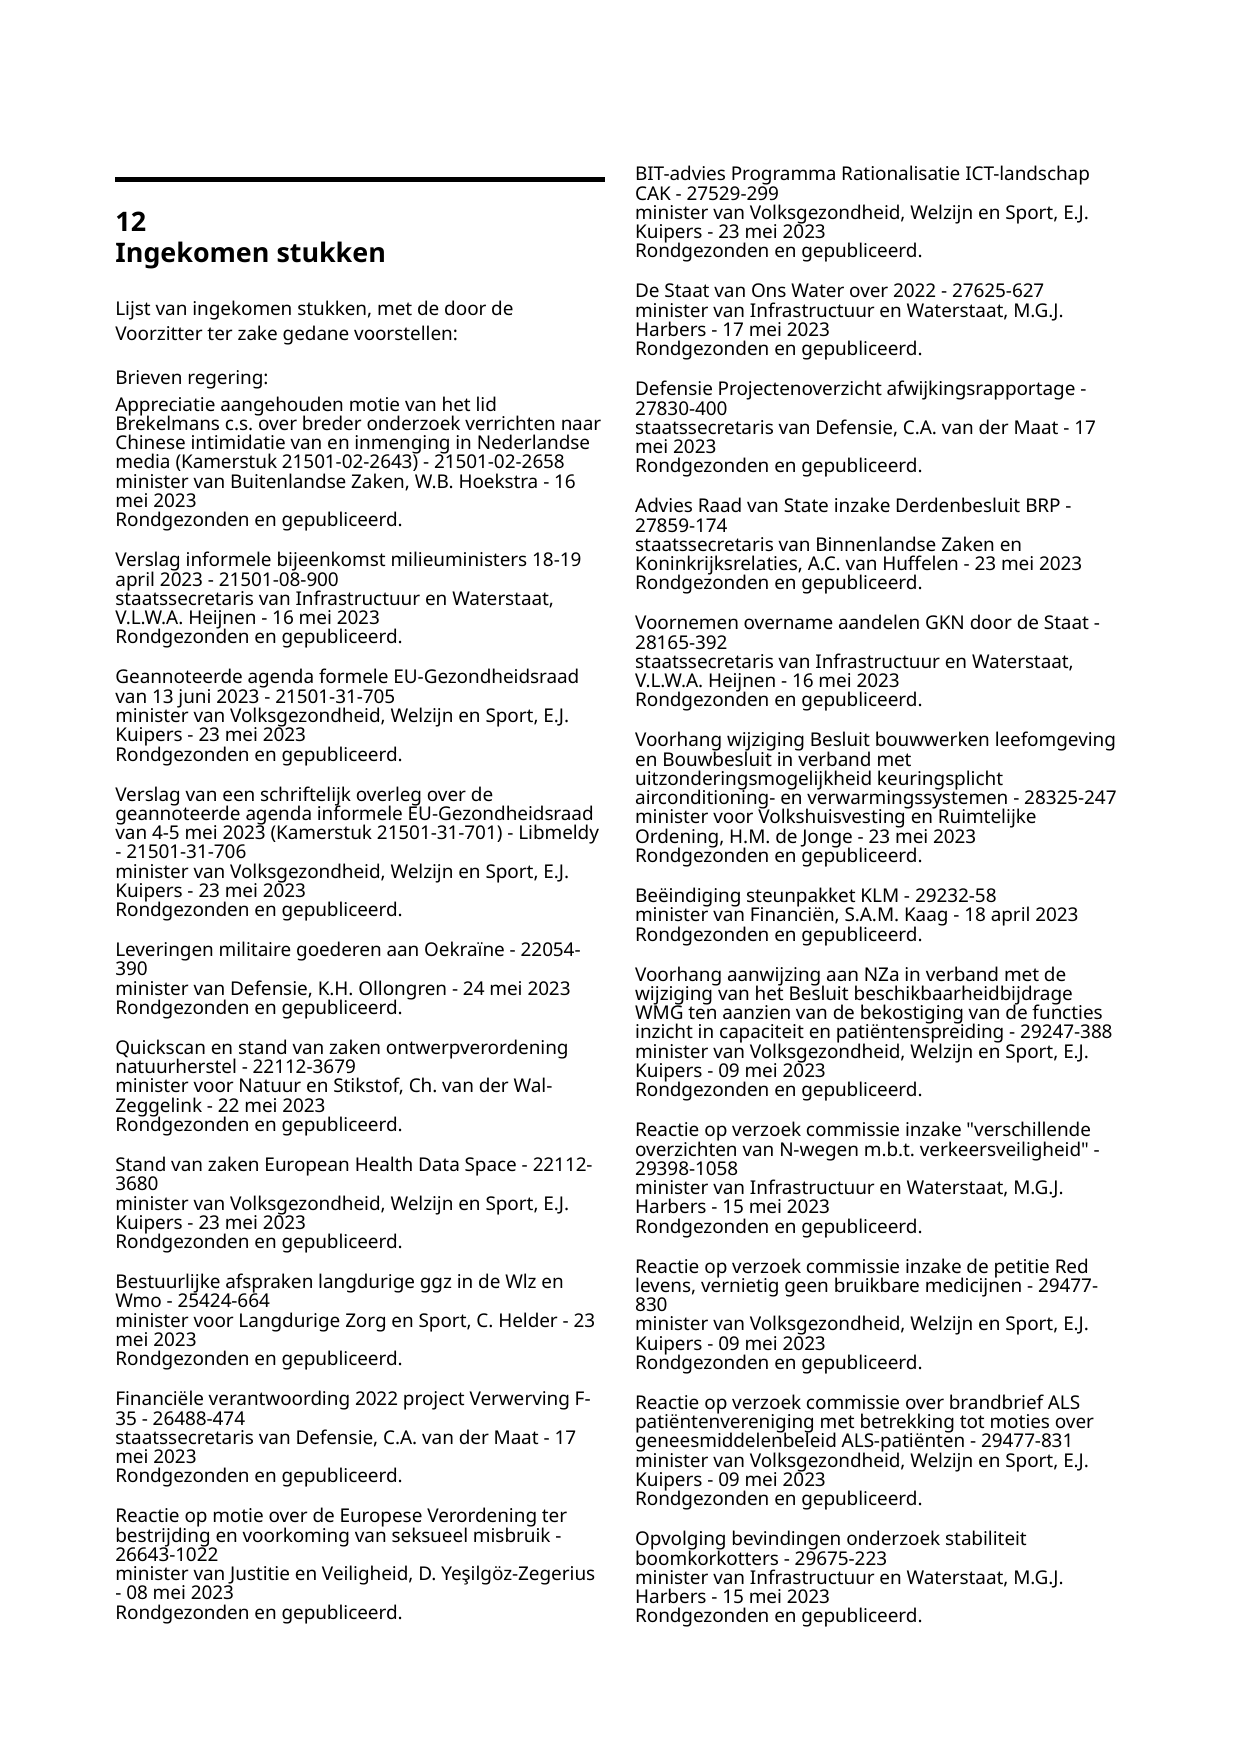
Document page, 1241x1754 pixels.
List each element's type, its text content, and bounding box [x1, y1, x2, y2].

text Rondgezonden en gepubliceerd. [635, 847, 1125, 866]
text staatssecretaris van Infrastructuur en Waterstaat, V.L.W.A. Heijnen - 16 mei 2023 [635, 653, 1125, 691]
text Ingekomen stukken [115, 239, 605, 283]
text Quickscan en stand van zaken ontwerpverordening natuurherstel - 22112-3679 [115, 1039, 605, 1077]
text Rondgezonden en gepubliceerd. [635, 242, 1125, 262]
text Bestuurlijke afspraken langdurige ggz in de Wlz en Wmo - 25424-664 [115, 1273, 605, 1312]
text Rondgezonden en gepubliceerd. [635, 691, 1125, 711]
text Rondgezonden en gepubliceerd. [115, 901, 605, 920]
text minister van Infrastructuur en Waterstaat, M.G.J. Harbers - 15 mei 2023 [635, 1179, 1125, 1218]
text minister van Volksgezondheid, Welzijn en Sport, E.J. Kuipers - 09 mei 2023 [635, 1043, 1125, 1081]
text minister van Infrastructuur en Waterstaat, M.G.J. Harbers - 17 mei 2023 [635, 302, 1125, 340]
text staatssecretaris van Defensie, C.A. van der Maat - 17 mei 2023 [635, 419, 1125, 457]
text Rondgezonden en gepubliceerd. [635, 1490, 1125, 1509]
text Verslag informele bijeenkomst milieuministers 18-19 april 2023 - 21501-08-900 [115, 551, 605, 590]
text Lijst van ingekomen stukken, met de door de Voorzitter ter zake gedane voorstellen: [115, 295, 605, 346]
text Leveringen militaire goederen aan Oekraïne - 22054-390 [115, 941, 605, 980]
text Verslag van een schriftelijk overleg over de geannoteerde agenda informele EU-Gezondheidsraad van 4-5 mei 2023 (Kamerstuk 21501-31-701) - Libmeldy - 21501-31-706 [115, 786, 605, 863]
text Advies Raad van State inzake Derdenbesluit BRP - 27859-174 [635, 497, 1125, 536]
text minister voor Volkshuisvesting en Ruimtelijke Ordening, H.M. de Jonge - 23 mei 2023 [635, 808, 1125, 847]
text Rondgezonden en gepubliceerd. [635, 574, 1125, 594]
text Brieven regering: [115, 364, 605, 390]
text Rondgezonden en gepubliceerd. [635, 1218, 1125, 1237]
text Rondgezonden en gepubliceerd. [115, 746, 605, 765]
text 12 [115, 203, 605, 239]
text Rondgezonden en gepubliceerd. [635, 926, 1125, 945]
text Voornemen overname aandelen GKN door de Staat - 28165-392 [635, 614, 1125, 653]
text minister van Volksgezondheid, Welzijn en Sport, E.J. Kuipers - 09 mei 2023 [635, 1452, 1125, 1490]
text Rondgezonden en gepubliceerd. [635, 1607, 1125, 1627]
text Rondgezonden en gepubliceerd. [115, 999, 605, 1018]
text minister van Volksgezondheid, Welzijn en Sport, E.J. Kuipers - 09 mei 2023 [635, 1315, 1125, 1354]
text minister voor Natuur en Stikstof, Ch. van der Wal-Zeggelink - 22 mei 2023 [115, 1077, 605, 1116]
text Financiële verantwoording 2022 project Verwerving F-35 - 26488-474 [115, 1390, 605, 1429]
text minister van Infrastructuur en Waterstaat, M.G.J. Harbers - 15 mei 2023 [635, 1569, 1125, 1607]
text Opvolging bevindingen onderzoek stabiliteit boomkorkotters - 29675-223 [635, 1530, 1125, 1569]
text Voorhang wijziging Besluit bouwwerken leefomgeving en Bouwbesluit in verband met uitzonderingsmogelijkheid keuringsplicht airconditioning- en verwarmingssystemen - 28325-247 [635, 731, 1125, 808]
text minister van Volksgezondheid, Welzijn en Sport, E.J. Kuipers - 23 mei 2023 [635, 204, 1125, 242]
text Rondgezonden en gepubliceerd. [115, 1116, 605, 1135]
text minister van Financiën, S.A.M. Kaag - 18 april 2023 [635, 906, 1125, 926]
text Reactie op motie over de Europese Verordening ter bestrijding en voorkoming van seksueel misbruik - 26643-1022 [115, 1507, 605, 1565]
text Appreciatie aangehouden motie van het lid Brekelmans c.s. over breder onderzoek verrichten naar Chinese intimidatie van en inmenging in Nederlandse media (Kamerstuk 21501-02-2643) - 21501-02-2658 [115, 396, 605, 473]
text minister van Volksgezondheid, Welzijn en Sport, E.J. Kuipers - 23 mei 2023 [115, 707, 605, 746]
text Stand van zaken European Health Data Space - 22112-3680 [115, 1156, 605, 1194]
text Rondgezonden en gepubliceerd. [635, 1081, 1125, 1101]
text De Staat van Ons Water over 2022 - 27625-627 [635, 282, 1125, 302]
text Rondgezonden en gepubliceerd. [635, 457, 1125, 477]
text minister van Buitenlandse Zaken, W.B. Hoekstra - 16 mei 2023 [115, 473, 605, 511]
text staatssecretaris van Infrastructuur en Waterstaat, V.L.W.A. Heijnen - 16 mei 2023 [115, 590, 605, 628]
text Rondgezonden en gepubliceerd. [115, 628, 605, 648]
text BIT-advies Programma Rationalisatie ICT-landschap CAK - 27529-299 [635, 165, 1125, 204]
text minister voor Langdurige Zorg en Sport, C. Helder - 23 mei 2023 [115, 1312, 605, 1350]
text Rondgezonden en gepubliceerd. [115, 1350, 605, 1369]
text Reactie op verzoek commissie inzake de petitie Red levens, vernietig geen bruikbare medicijnen - 29477-830 [635, 1258, 1125, 1315]
text staatssecretaris van Defensie, C.A. van der Maat - 17 mei 2023 [115, 1429, 605, 1467]
text Defensie Projectenoverzicht afwijkingsrapportage - 27830-400 [635, 380, 1125, 419]
text Reactie op verzoek commissie over brandbrief ALS patiëntenvereniging met betrekking tot moties over geneesmiddelenbeleid ALS-patiënten - 29477-831 [635, 1394, 1125, 1452]
text staatssecretaris van Binnenlandse Zaken en Koninkrijksrelaties, A.C. van Huffelen - 23 mei 2023 [635, 536, 1125, 574]
text minister van Defensie, K.H. Ollongren - 24 mei 2023 [115, 980, 605, 999]
text Rondgezonden en gepubliceerd. [115, 1233, 605, 1252]
text Beëindiging steunpakket KLM - 29232-58 [635, 887, 1125, 906]
text Rondgezonden en gepubliceerd. [115, 1604, 605, 1623]
text minister van Volksgezondheid, Welzijn en Sport, E.J. Kuipers - 23 mei 2023 [115, 863, 605, 901]
text Rondgezonden en gepubliceerd. [115, 1467, 605, 1487]
text Reactie op verzoek commissie inzake "verschillende overzichten van N-wegen m.b.t. verkeersveiligheid" - 29398-1058 [635, 1121, 1125, 1179]
text minister van Justitie en Veiligheid, D. Yeşilgöz-Zegerius - 08 mei 2023 [115, 1565, 605, 1604]
text Geannoteerde agenda formele EU-Gezondheidsraad van 13 juni 2023 - 21501-31-705 [115, 668, 605, 707]
text Rondgezonden en gepubliceerd. [635, 1354, 1125, 1373]
text minister van Volksgezondheid, Welzijn en Sport, E.J. Kuipers - 23 mei 2023 [115, 1194, 605, 1233]
text Rondgezonden en gepubliceerd. [115, 511, 605, 531]
text Rondgezonden en gepubliceerd. [635, 340, 1125, 359]
text Voorhang aanwijzing aan NZa in verband met de wijziging van het Besluit beschikbaarheidbijdrage WMG ten aanzien van de bekostiging van de functies inzicht in capaciteit en patiëntenspreiding - 29247-388 [635, 966, 1125, 1043]
